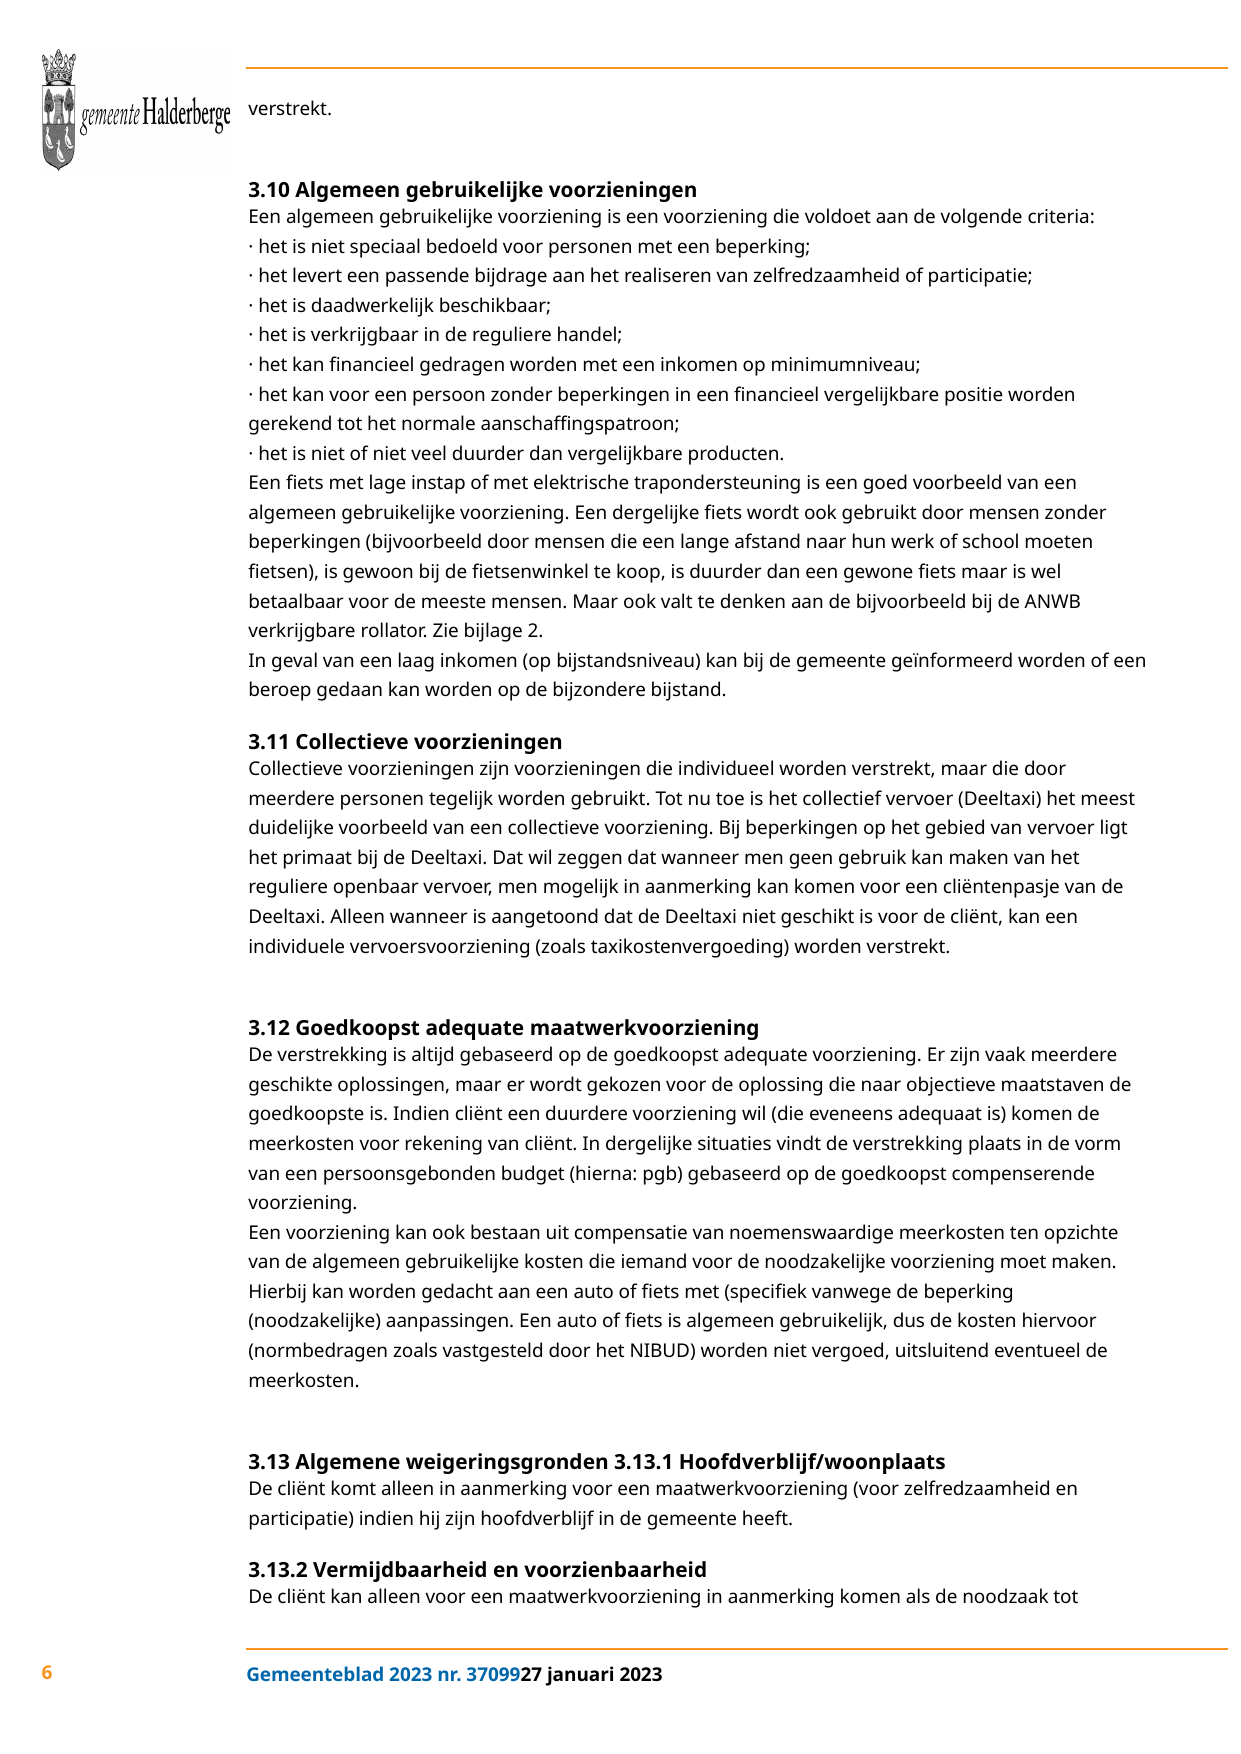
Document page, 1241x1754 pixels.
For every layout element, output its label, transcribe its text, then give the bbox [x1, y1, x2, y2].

text · het kan voor een persoon zonder beperkingen in een financieel vergelijkbare positie worden gerekend tot het normale aanschaffingspatroon; [248, 381, 1152, 436]
text · het is daadwerkelijk beschikbaar; [248, 292, 1152, 318]
text 3.11 Collectieve voorzieningen [248, 727, 1152, 755]
text verstrekt. [248, 95, 1152, 121]
text (noodzakelijke) aanpassingen. Een auto of fiets is algemeen gebruikelijk, dus de kosten hiervoor (normbedragen zoals vastgesteld door het NIBUD) worden niet vergoed, uitsluitend eventueel de meerkosten. [248, 1308, 1152, 1392]
text 3.10 Algemeen gebruikelijke voorzieningen [248, 175, 1152, 203]
text Collectieve voorzieningen zijn voorzieningen die individueel worden verstrekt, maar die door meerdere personen tegelijk worden gebruikt. Tot nu toe is het collectief vervoer (Deeltaxi) het meest duidelijke voorbeeld van een collectieve voorziening. Bij beperkingen op het gebied van vervoer ligt het primaat bij de Deeltaxi. Dat wil zeggen dat wanneer men geen gebruik kan maken van het reguliere openbaar vervoer, men mogelijk in aanmerking kan komen voor een cliëntenpasje van de [248, 755, 1152, 899]
text 3.12 Goedkoopst adequate maatwerkvoorziening [248, 1013, 1152, 1041]
text 3.13 Algemene weigeringsgronden 3.13.1 Hoofdverblijf/woonplaats [248, 1447, 1152, 1475]
text De verstrekking is altijd gebaseerd op de goedkoopst adequate voorziening. Er zijn vaak meerdere [248, 1041, 1152, 1067]
text · het is niet of niet veel duurder dan vergelijkbare producten. [248, 440, 1152, 466]
text Een fiets met lage instap of met elektrische trapondersteuning is een goed voorbeeld van een algemeen gebruikelijke voorziening. Een dergelijke fiets wordt ook gebruikt door mensen zonder beperkingen (bijvoorbeeld door mensen die een lange afstand naar hun werk of school moeten fietsen), is gewoon bij de fietsenwinkel te koop, is duurder dan een gewone fiets maar is wel betaalbaar voor de meeste mensen. Maar ook valt te denken aan de bijvoorbeeld bij de ANWB verkrijgbare rollator. Zie bijlage 2. [248, 469, 1152, 643]
picture [41, 47, 231, 172]
text · het kan financieel gedragen worden met een inkomen op minimumniveau; [248, 351, 1152, 377]
text · het is verkrijgbaar in de reguliere handel; [248, 322, 1152, 347]
text Een voorziening kan ook bestaan uit compensatie van noemenswaardige meerkosten ten opzichte van de algemeen gebruikelijke kosten die iemand voor de noodzakelijke voorziening moet maken. Hierbij kan worden gedacht aan een auto of fiets met (specifiek vanwege de beperking [248, 1219, 1152, 1304]
text · het levert een passende bijdrage aan het realiseren van zelfredzaamheid of participatie; [248, 262, 1152, 288]
text · het is niet speciaal bedoeld voor personen met een beperking; [248, 233, 1152, 258]
text 3.13.2 Vermijdbaarheid en voorzienbaarheid [248, 1555, 1152, 1584]
text In geval van een laag inkomen (op bijstandsniveau) kan bij de gemeente geïnformeerd worden of een beroep gedaan kan worden op de bijzondere bijstand. [248, 647, 1152, 702]
text Een algemeen gebruikelijke voorziening is een voorziening die voldoet aan de volgende criteria: [248, 203, 1152, 229]
text De cliënt kan alleen voor een maatwerkvoorziening in aanmerking komen als de noodzaak tot [248, 1584, 1152, 1609]
text De cliënt komt alleen in aanmerking voor een maatwerkvoorziening (voor zelfredzaamheid en participatie) indien hij zijn hoofdverblijf in de gemeente heeft. [248, 1475, 1152, 1531]
text Deeltaxi. Alleen wanneer is aangetoond dat de Deeltaxi niet geschikt is voor de cliënt, kan een individuele vervoersvoorziening (zoals taxikostenvergoeding) worden verstrekt. [248, 903, 1152, 959]
text geschikte oplossingen, maar er wordt gekozen voor de oplossing die naar objectieve maatstaven de goedkoopste is. Indien cliënt een duurdere voorziening wil (die eveneens adequaat is) komen de meerkosten voor rekening van cliënt. In dergelijke situaties vindt de verstrekking plaats in de vorm van een persoonsgebonden budget (hierna: pgb) gebaseerd op de goedkoopst compenserende voorziening. [248, 1071, 1152, 1215]
